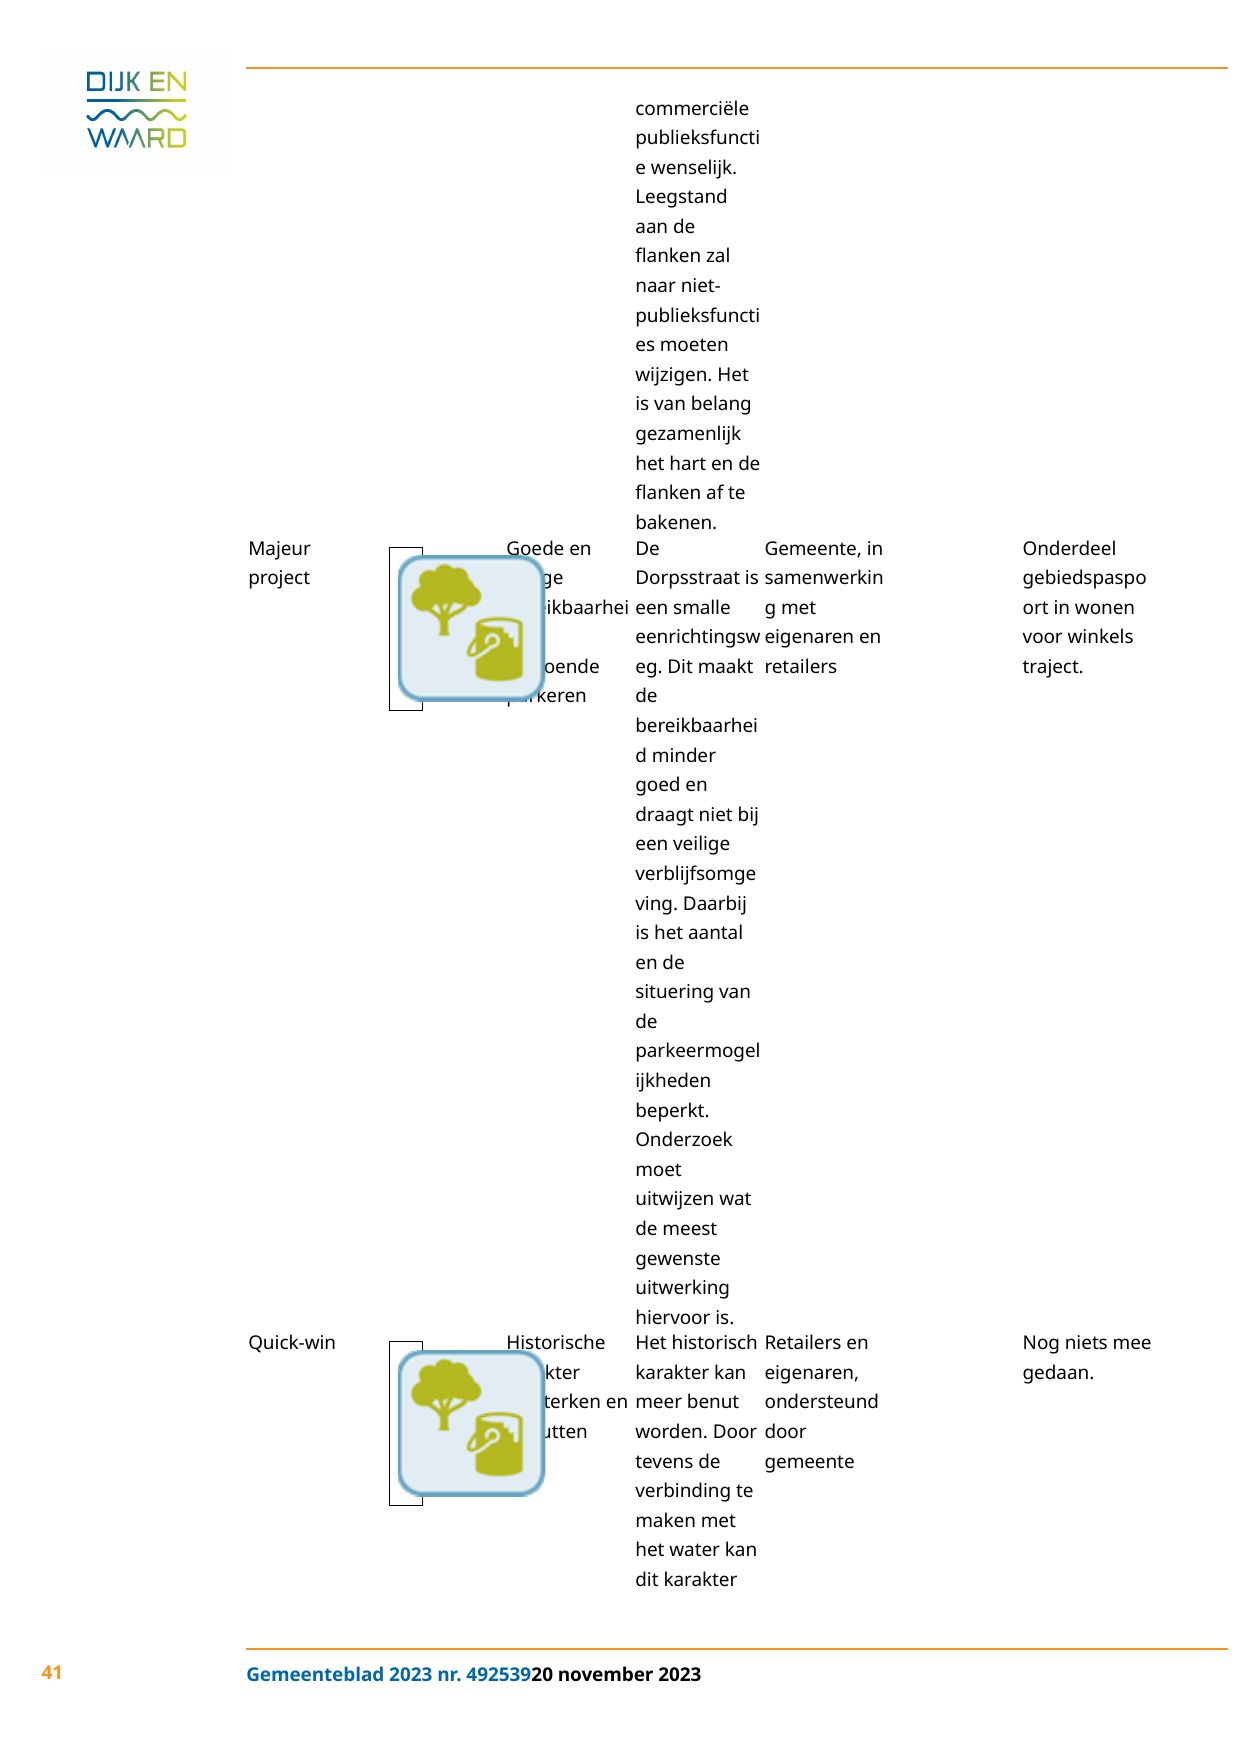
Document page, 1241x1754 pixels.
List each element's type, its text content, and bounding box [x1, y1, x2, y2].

table_cell [377, 1330, 506, 1592]
picture [397, 1350, 546, 1497]
table_cell Het historisch karakter kan meer benut worden. Door tevens de verbinding te maken met het water kan dit karakter [635, 1330, 764, 1592]
table_cell Quick-win [248, 1330, 377, 1592]
table_cell De Dorpsstraat is een smalle eenrichtingsweg. Dit maakt de bereikbaarheid minder goed en draagt niet bij een veilige verblijfsomgeving. Daarbij is het aantal en de situering van de parkeermogelijkheden beperkt. Onderzoek moet uitwijzen wat de meest gewenste uitwerking hiervoor is. [635, 535, 764, 1329]
table_cell [894, 535, 1022, 1329]
table_cell [377, 535, 506, 1329]
picture [397, 555, 546, 702]
table_cell [506, 95, 635, 535]
table_cell [248, 95, 377, 535]
table_cell [764, 95, 893, 535]
table_cell Gemeente, in samenwerking met eigenaren en retailers [764, 535, 893, 1329]
table_cell [894, 1330, 1022, 1592]
table_cell [390, 1342, 422, 1505]
table_cell Onderdeel gebiedspaspoort in wonen voor winkels traject. [1023, 535, 1152, 1329]
table_cell [1023, 95, 1152, 535]
table_cell commerciële publieksfunctie wenselijk. Leegstand aan de flanken zal naar niet-publieksfuncties moeten wijzigen. Het is van belang gezamenlijk het hart en de flanken af te bakenen. [635, 95, 764, 535]
table_cell [390, 548, 422, 710]
table_cell Goede en veilige bereikbaarheid en voldoende parkeren [506, 535, 635, 1329]
table_cell Historische karakter versterken en benutten [506, 1330, 635, 1592]
table_cell [377, 95, 506, 535]
table_cell Retailers en eigenaren, ondersteund door gemeente [764, 1330, 893, 1592]
table_cell [894, 95, 1022, 535]
table_cell Majeur project [248, 535, 377, 1329]
table_cell Nog niets mee gedaan. [1023, 1330, 1152, 1592]
picture [41, 47, 231, 172]
